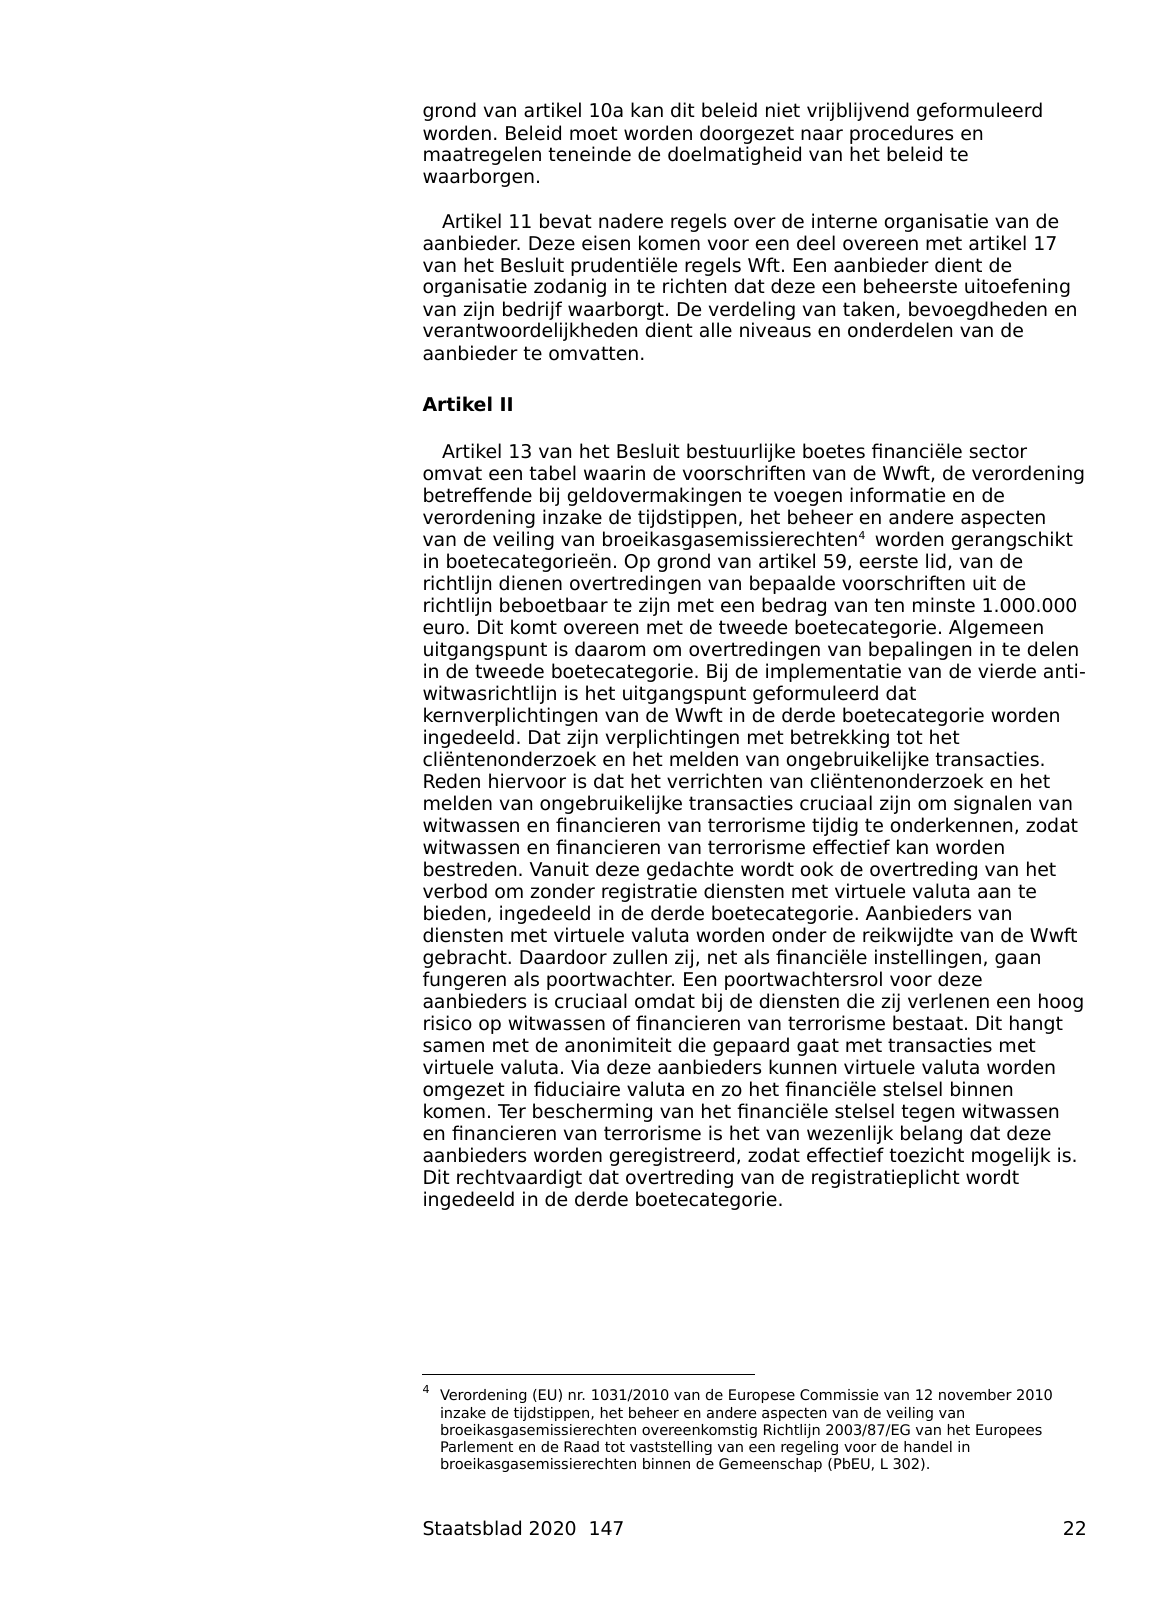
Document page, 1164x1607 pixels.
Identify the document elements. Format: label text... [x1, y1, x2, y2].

subtitle Artikel II [422, 394, 1087, 416]
text grond van artikel 10a kan dit beleid niet vrijblijvend geformuleerd worden. Beleid moet worden doorgezet naar procedures en maatregelen teneinde de doelmatigheid van het beleid te waarborgen. [422, 100, 1087, 188]
text Artikel 11 bevat nadere regels over de interne organisatie van de aanbieder. Deze eisen komen voor een deel overeen met artikel 17 van het Besluit prudentiële regels Wft. Een aanbieder dient de organisatie zodanig in te richten dat deze een beheerste uitoefening van zijn bedrijf waarborgt. De verdeling van taken, bevoegdheden en verantwoordelijkheden dient alle niveaus en onderdelen van de aanbieder te omvatten. [422, 211, 1087, 364]
text Verordening (EU) nr. 1031/2010 van de Europese Commissie van 12 november 2010 inzake de tijdstippen, het beheer en andere aspecten van de veiling van broeikasgasemissierechten overeenkomstig Richtlijn 2003/87/EG van het Europees Parlement en de Raad tot vaststelling van een regeling voor de handel in broeikasgasemissierechten binnen de Gemeenschap (PbEU, L 302). [422, 1383, 1087, 1473]
text Artikel 13 van het Besluit bestuurlijke boetes financiële sector omvat een tabel waarin de voorschriften van de Wwft, de verordening betreffende bij geldovermakingen te voegen informatie en de verordening inzake de tijdstippen, het beheer en andere aspecten van de veiling van broeikasgasemissierechten worden gerangschikt in boetecategorieën. Op grond van artikel 59, eerste lid, van de richtlijn dienen overtredingen van bepaalde voorschriften uit de richtlijn beboetbaar te zijn met een bedrag van ten minste 1.000.000 euro. Dit komt overeen met de tweede boetecategorie. Algemeen uitgangspunt is daarom om overtredingen van bepalingen in te delen in de tweede boetecategorie. Bij de implementatie van de vierde anti-witwasrichtlijn is het uitgangspunt geformuleerd dat kernverplichtingen van de Wwft in de derde boetecategorie worden ingedeeld. Dat zijn verplichtingen met betrekking tot het cliëntenonderzoek en het melden van ongebruikelijke transacties. Reden hiervoor is dat het verrichten van cliëntenonderzoek en het melden van ongebruikelijke transacties cruciaal zijn om signalen van witwassen en financieren van terrorisme tijdig te onderkennen, zodat witwassen en financieren van terrorisme effectief kan worden bestreden. Vanuit deze gedachte wordt ook de overtreding van het verbod om zonder registratie diensten met virtuele valuta aan te bieden, ingedeeld in de derde boetecategorie. Aanbieders van diensten met virtuele valuta worden onder de reikwijdte van de Wwft gebracht. Daardoor zullen zij, net als financiële instellingen, gaan fungeren als poortwachter. Een poortwachtersrol voor deze aanbieders is cruciaal omdat bij de diensten die zij verlenen een hoog risico op witwassen of financieren van terrorisme bestaat. Dit hangt samen met de anonimiteit die gepaard gaat met transacties met virtuele valuta. Via deze aanbieders kunnen virtuele valuta worden omgezet in fiduciaire valuta en zo het financiële stelsel binnen komen. Ter bescherming van het financiële stelsel tegen witwassen en financieren van terrorisme is het van wezenlijk belang dat deze aanbieders worden geregistreerd, zodat effectief toezicht mogelijk is. Dit rechtvaardigt dat overtreding van de registratieplicht wordt ingedeeld in de derde boetecategorie. [422, 441, 1087, 1211]
